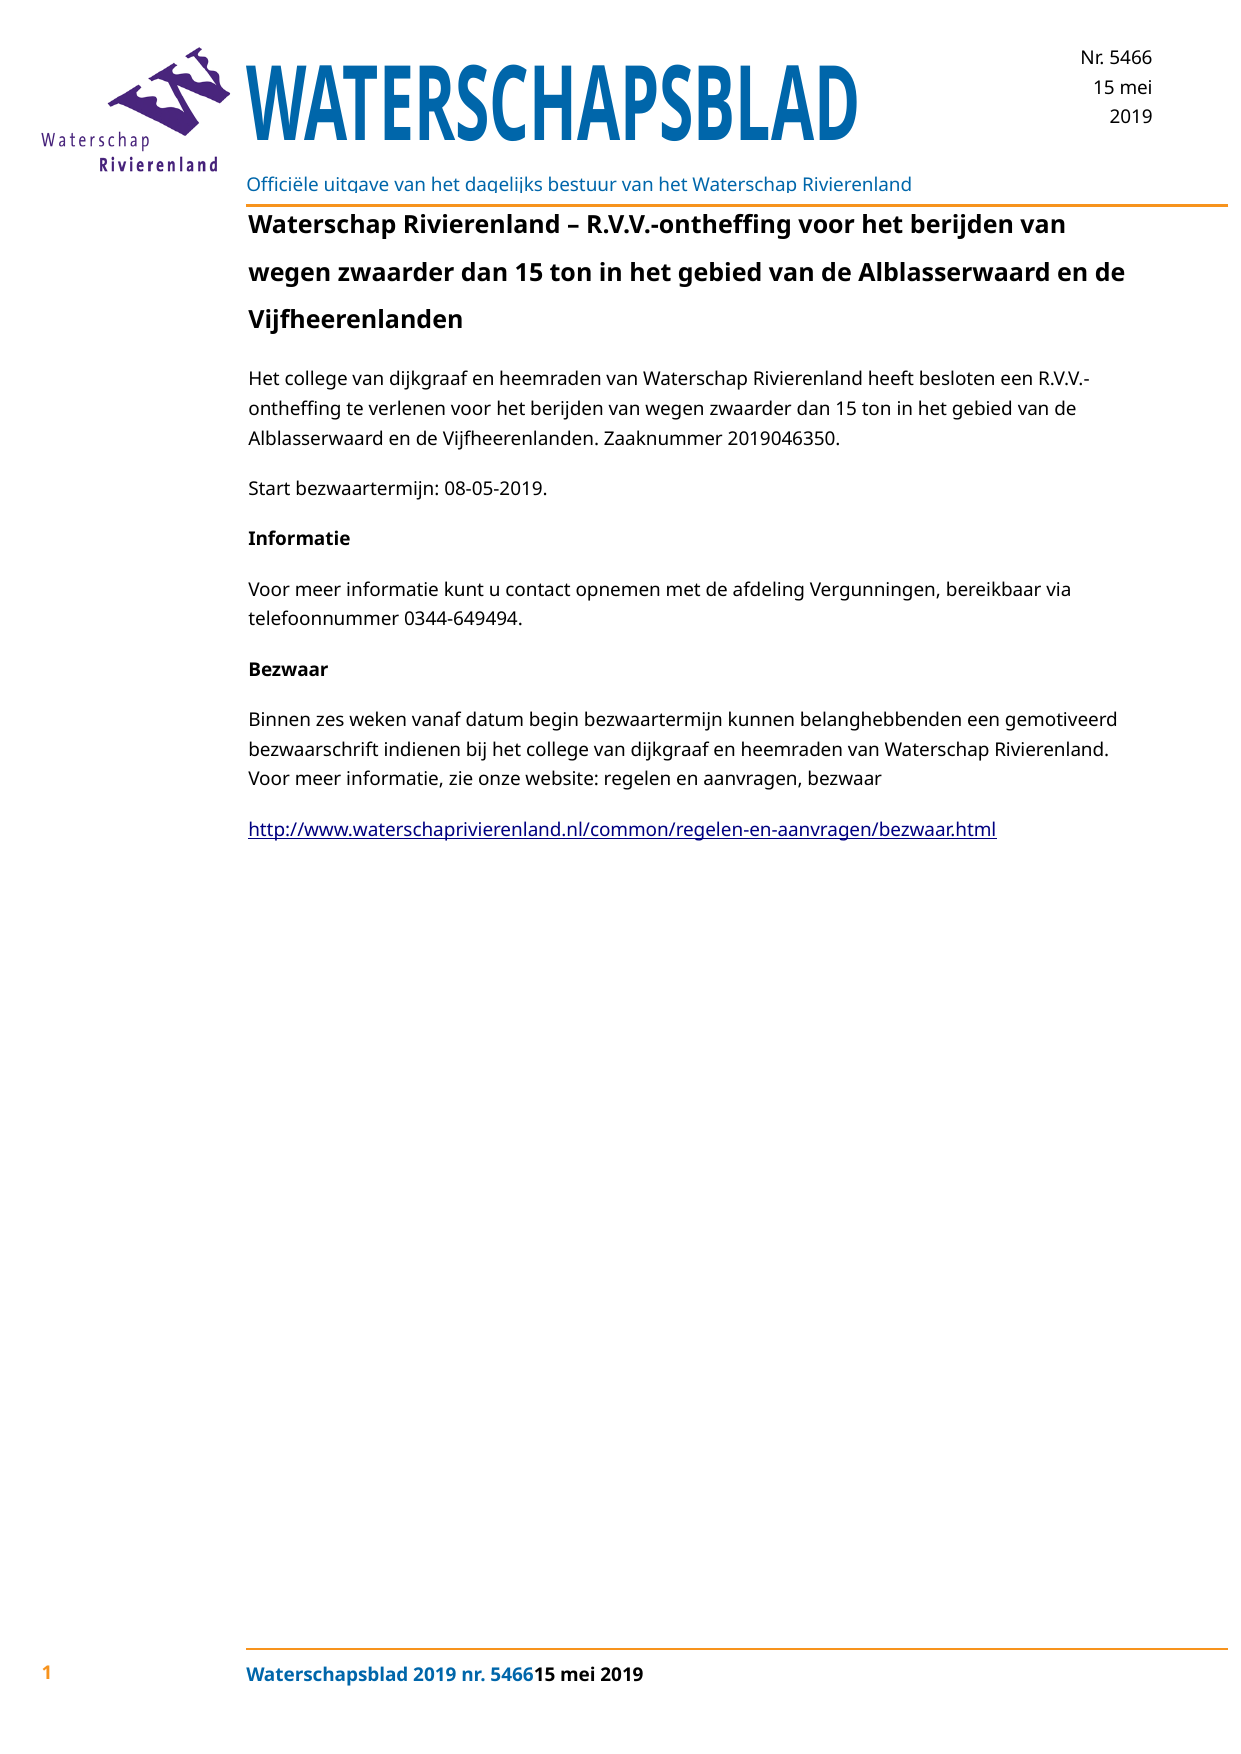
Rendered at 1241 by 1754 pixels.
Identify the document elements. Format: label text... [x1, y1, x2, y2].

text Start bezwaartermijn: 08-05-2019. [248, 475, 1152, 501]
text http://www.waterschaprivierenland.nl/common/regelen-en-aanvragen/bezwaar.html [248, 816, 1152, 842]
text Voor meer informatie kunt u contact opnemen met de afdeling Vergunningen, bereikbaar via telefoonnummer 0344-649494. [248, 576, 1152, 631]
text Waterschap Rivierenland – R.V.V.-ontheffing voor het berijden van wegen zwaarder dan 15 ton in het gebied van de Alblasserwaard en de Vijfheerenlanden [248, 207, 1152, 336]
text Binnen zes weken vanaf datum begin bezwaartermijn kunnen belanghebbenden een gemotiveerd bezwaarschrift indienen bij het college van dijkgraaf en heemraden van Waterschap Rivierenland. Voor meer informatie, zie onze website: regelen en aanvragen, bezwaar [248, 706, 1152, 791]
text Bezwaar [248, 656, 1152, 682]
picture [41, 47, 231, 172]
text Het college van dijkgraaf en heemraden van Waterschap Rivierenland heeft besloten een R.V.V.-ontheffing te verlenen voor het berijden van wegen zwaarder dan 15 ton in het gebied van de Alblasserwaard en de Vijfheerenlanden. Zaaknummer 2019046350. [248, 366, 1152, 450]
text Informatie [248, 526, 1152, 551]
